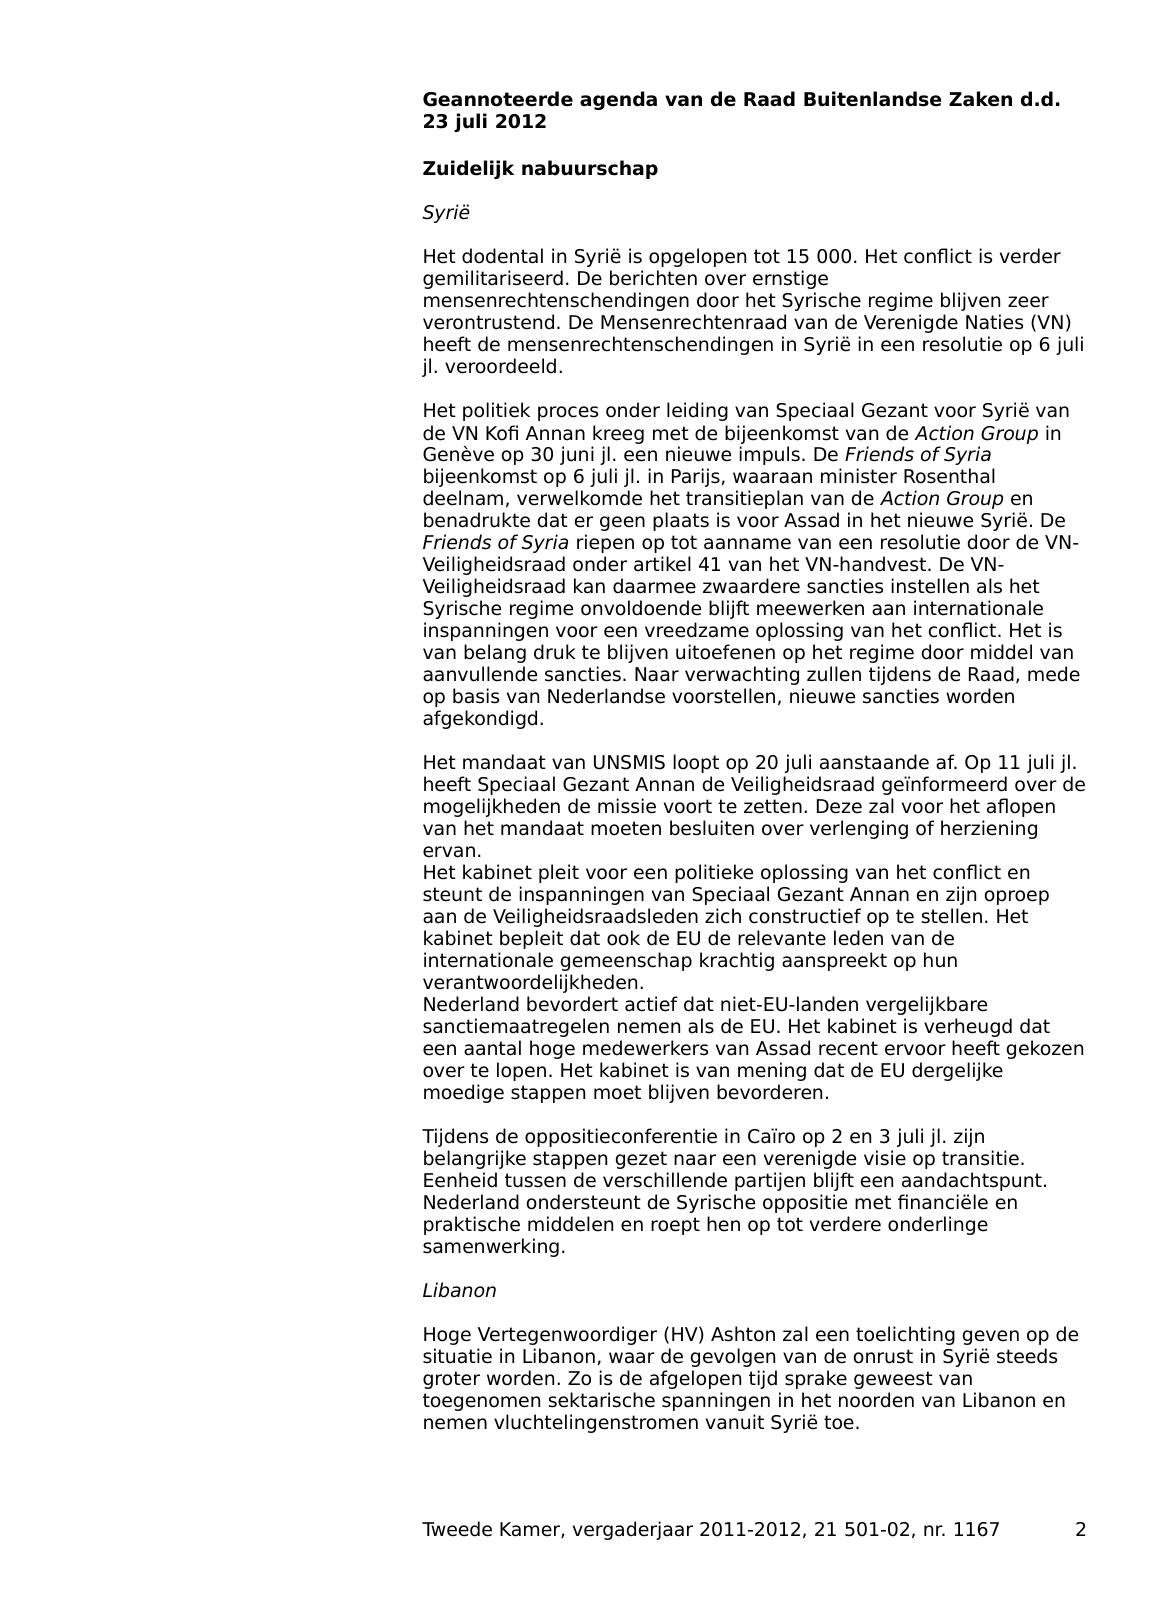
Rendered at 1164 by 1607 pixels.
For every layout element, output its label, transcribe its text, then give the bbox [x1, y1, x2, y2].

subtitle Libanon [422, 1280, 1087, 1302]
text Het mandaat van UNSMIS loopt op 20 juli aanstaande af. Op 11 juli jl. heeft Speciaal Gezant Annan de Veiligheidsraad geïnformeerd over de mogelijkheden de missie voort te zetten. Deze zal voor het aflopen van het mandaat moeten besluiten over verlenging of herziening ervan. [422, 752, 1087, 862]
text Hoge Vertegenwoordiger (HV) Ashton zal een toelichting geven op de situatie in Libanon, waar de gevolgen van de onrust in Syrië steeds groter worden. Zo is de afgelopen tijd sprake geweest van toegenomen sektarische spanningen in het noorden van Libanon en nemen vluchtelingenstromen vanuit Syrië toe. [422, 1324, 1087, 1434]
text Het politiek proces onder leiding van Speciaal Gezant voor Syrië van de VN Kofi Annan kreeg met de bijeenkomst van de Action Group in Genève op 30 juni jl. een nieuwe impuls. De Friends of Syria bijeenkomst op 6 juli jl. in Parijs, waaraan minister Rosenthal deelnam, verwelkomde het transitieplan van de Action Group en benadrukte dat er geen plaats is voor Assad in het nieuwe Syrië. De Friends of Syria riepen op tot aanname van een resolutie door de VN-Veiligheidsraad onder artikel 41 van het VN-handvest. De VN-Veiligheidsraad kan daarmee zwaardere sancties instellen als het Syrische regime onvoldoende blijft meewerken aan internationale inspanningen voor een vreedzame oplossing van het conflict. Het is van belang druk te blijven uitoefenen op het regime door middel van aanvullende sancties. Naar verwachting zullen tijdens de Raad, mede op basis van Nederlandse voorstellen, nieuwe sancties worden afgekondigd. [422, 400, 1087, 730]
subtitle Geannoteerde agenda van de Raad Buitenlandse Zaken d.d. 23 juli 2012 [422, 89, 1087, 133]
text Nederland bevordert actief dat niet-EU-landen vergelijkbare sanctiemaatregelen nemen als de EU. Het kabinet is verheugd dat een aantal hoge medewerkers van Assad recent ervoor heeft gekozen over te lopen. Het kabinet is van mening dat de EU dergelijke moedige stappen moet blijven bevorderen. [422, 994, 1087, 1104]
subtitle Zuidelijk nabuurschap [422, 158, 1087, 180]
text Het kabinet pleit voor een politieke oplossing van het conflict en steunt de inspanningen van Speciaal Gezant Annan en zijn oproep aan de Veiligheidsraadsleden zich constructief op te stellen. Het kabinet bepleit dat ook de EU de relevante leden van de internationale gemeenschap krachtig aanspreekt op hun verantwoordelijkheden. [422, 862, 1087, 994]
text Tijdens de oppositieconferentie in Caïro op 2 en 3 juli jl. zijn belangrijke stappen gezet naar een verenigde visie op transitie. Eenheid tussen de verschillende partijen blijft een aandachtspunt. Nederland ondersteunt de Syrische oppositie met financiële en praktische middelen en roept hen op tot verdere onderlinge samenwerking. [422, 1126, 1087, 1258]
subtitle Syrië [422, 202, 1087, 224]
text Het dodental in Syrië is opgelopen tot 15 000. Het conflict is verder gemilitariseerd. De berichten over ernstige mensenrechtenschendingen door het Syrische regime blijven zeer verontrustend. De Mensenrechtenraad van de Verenigde Naties (VN) heeft de mensenrechtenschendingen in Syrië in een resolutie op 6 juli jl. veroordeeld. [422, 246, 1087, 378]
